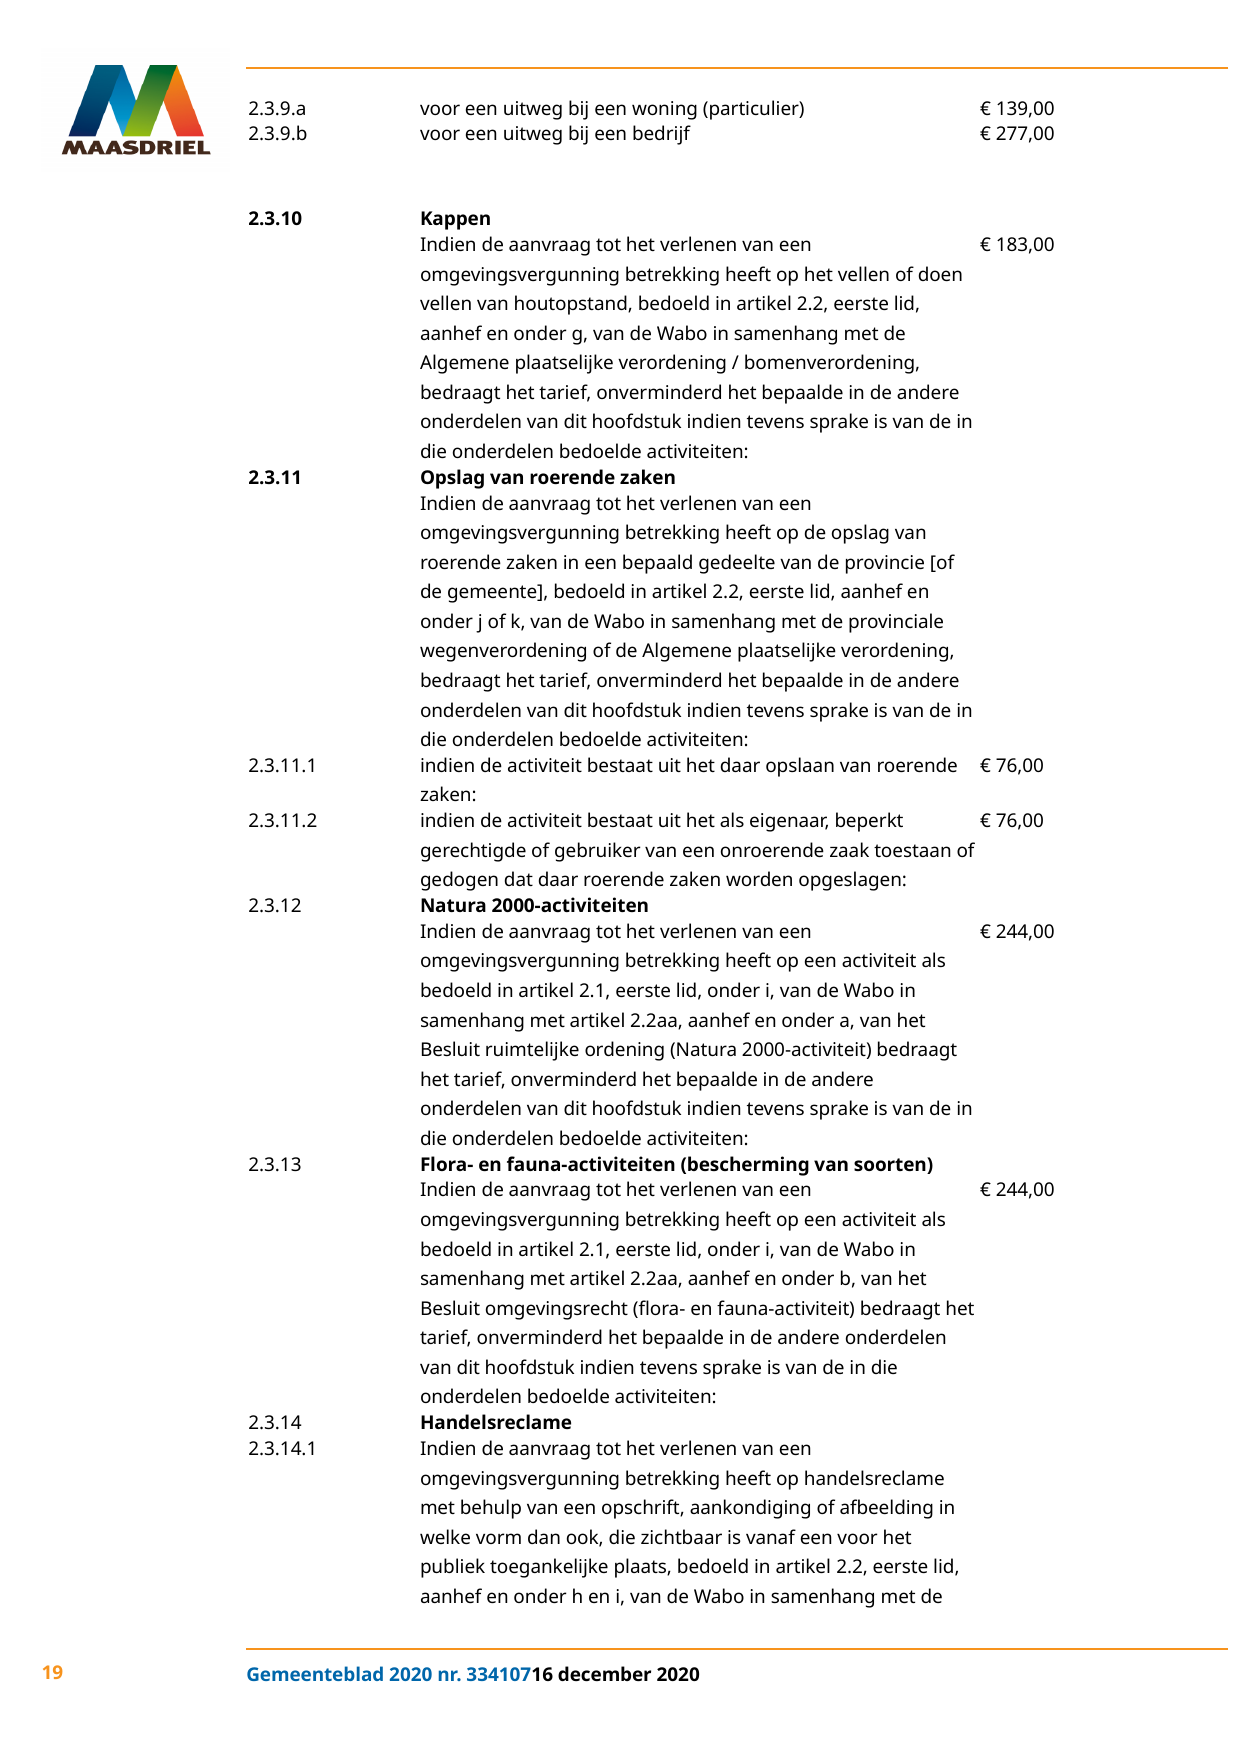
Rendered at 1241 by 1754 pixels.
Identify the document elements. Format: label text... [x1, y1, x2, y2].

table_cell voor een uitweg bij een woning (particulier) [420, 95, 980, 121]
table_cell [248, 1177, 420, 1409]
table_cell Flora- en fauna-activiteiten (bescherming van soorten) [420, 1151, 980, 1177]
table_cell [980, 490, 1152, 752]
table_cell 2.3.13 [248, 1151, 420, 1177]
table_cell [980, 892, 1152, 918]
table_cell 2.3.9.a [248, 95, 420, 121]
table_cell [980, 1151, 1152, 1177]
table_cell 2.3.14.1 [248, 1435, 420, 1609]
table_cell Indien de aanvraag tot het verlenen van een omgevingsvergunning betrekking heeft op de opslag van roerende zaken in een bepaald gedeelte van de provincie [of de gemeente], bedoeld in artikel 2.2, eerste lid, aanhef en onder j of k, van de Wabo in samenhang met de provinciale wegenverordening of de Algemene plaatselijke verordening, bedraagt het tarief, onverminderd het bepaalde in de andere onderdelen van dit hoofdstuk indien tevens sprake is van de in die onderdelen bedoelde activiteiten: [420, 490, 980, 752]
table_cell 2.3.11.1 [248, 752, 420, 807]
table_cell [980, 1409, 1152, 1435]
table_cell Handelsreclame [420, 1409, 980, 1435]
table_cell € 139,00 [980, 95, 1152, 121]
table_cell 2.3.10 [248, 205, 420, 231]
table_cell [248, 231, 420, 464]
table_cell 2.3.9.b [248, 121, 420, 205]
table_cell [980, 1435, 1152, 1609]
table_cell Natura 2000-activiteiten [420, 892, 980, 918]
table_cell indien de activiteit bestaat uit het als eigenaar, beperkt gerechtigde of gebruiker van een onroerende zaak toestaan of gedogen dat daar roerende zaken worden opgeslagen: [420, 808, 980, 892]
table_cell € 183,00 [980, 231, 1152, 464]
table_cell € 76,00 [980, 752, 1152, 807]
picture [41, 47, 231, 172]
table_cell [248, 490, 420, 752]
table_cell Kappen [420, 205, 980, 231]
table_cell 2.3.11.2 [248, 808, 420, 892]
table_cell Indien de aanvraag tot het verlenen van een omgevingsvergunning betrekking heeft op het vellen of doen vellen van houtopstand, bedoeld in artikel 2.2, eerste lid, aanhef en onder g, van de Wabo in samenhang met de Algemene plaatselijke verordening / bomenverordening, bedraagt het tarief, onverminderd het bepaalde in de andere onderdelen van dit hoofdstuk indien tevens sprake is van de in die onderdelen bedoelde activiteiten: [420, 231, 980, 464]
table_cell 2.3.12 [248, 892, 420, 918]
table_cell Indien de aanvraag tot het verlenen van een omgevingsvergunning betrekking heeft op een activiteit als bedoeld in artikel 2.1, eerste lid, onder i, van de Wabo in samenhang met artikel 2.2aa, aanhef en onder b, van het Besluit omgevingsrecht (flora- en fauna-activiteit) bedraagt het tarief, onverminderd het bepaalde in de andere onderdelen van dit hoofdstuk indien tevens sprake is van de in die onderdelen bedoelde activiteiten: [420, 1177, 980, 1409]
table_cell € 277,00 [980, 121, 1152, 205]
table_cell 2.3.11 [248, 464, 420, 490]
table_cell [980, 205, 1152, 231]
table_cell € 244,00 [980, 918, 1152, 1151]
table_cell € 244,00 [980, 1177, 1152, 1409]
table_cell Opslag van roerende zaken [420, 464, 980, 490]
table_cell [980, 464, 1152, 490]
table_cell 2.3.14 [248, 1409, 420, 1435]
table_cell Indien de aanvraag tot het verlenen van een omgevingsvergunning betrekking heeft op een activiteit als bedoeld in artikel 2.1, eerste lid, onder i, van de Wabo in samenhang met artikel 2.2aa, aanhef en onder a, van het Besluit ruimtelijke ordening (Natura 2000-activiteit) bedraagt het tarief, onverminderd het bepaalde in de andere onderdelen van dit hoofdstuk indien tevens sprake is van de in die onderdelen bedoelde activiteiten: [420, 918, 980, 1151]
table_cell voor een uitweg bij een bedrijf [420, 121, 980, 205]
table_cell Indien de aanvraag tot het verlenen van een omgevingsvergunning betrekking heeft op handelsreclame met behulp van een opschrift, aankondiging of afbeelding in welke vorm dan ook, die zichtbaar is vanaf een voor het publiek toegankelijke plaats, bedoeld in artikel 2.2, eerste lid, aanhef en onder h en i, van de Wabo in samenhang met de [420, 1435, 980, 1609]
table_cell [248, 918, 420, 1151]
table_cell € 76,00 [980, 808, 1152, 892]
table_cell indien de activiteit bestaat uit het daar opslaan van roerende zaken: [420, 752, 980, 807]
